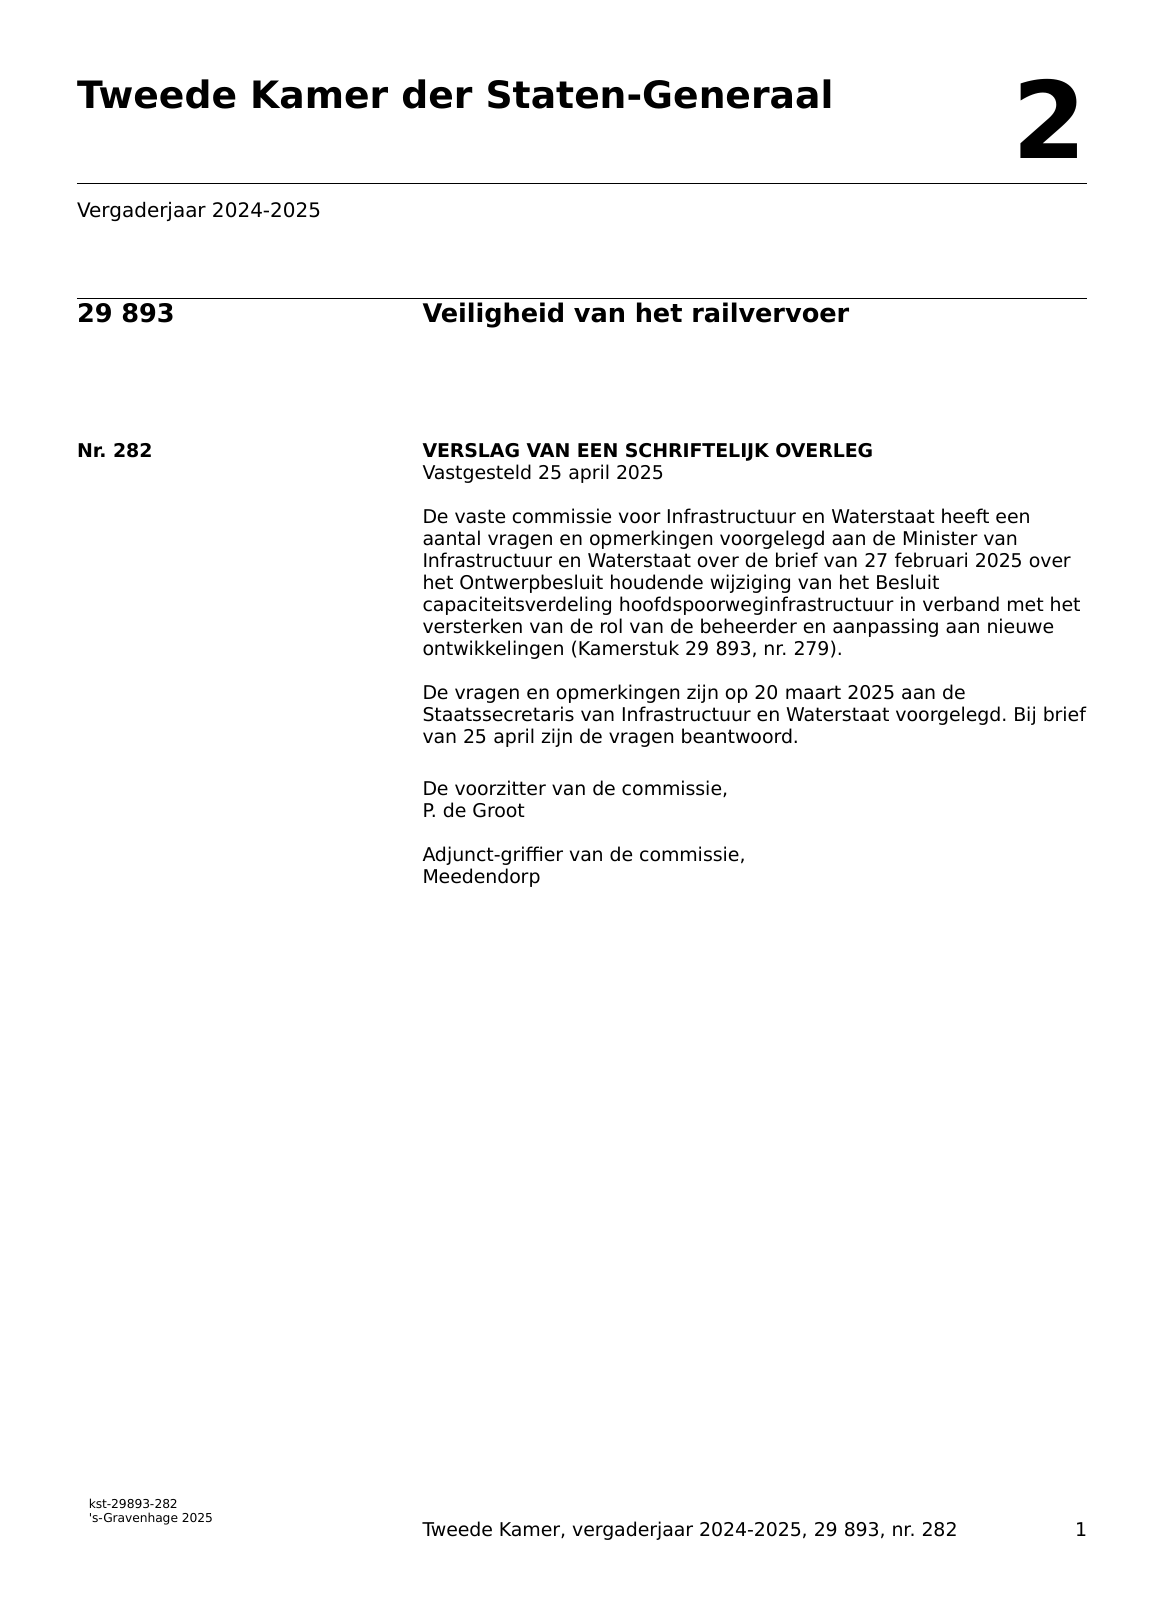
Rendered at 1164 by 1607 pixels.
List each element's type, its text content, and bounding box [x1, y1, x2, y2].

subtitle Nr. 282 VERSLAG VAN EEN SCHRIFTELIJK OVERLEG [77, 440, 1087, 462]
table_cell Vergaderjaar 2024-2025 [77, 184, 1087, 298]
table_header Tweede Kamer der Staten-Generaal [77, 59, 886, 183]
text kst-29893-282 [88, 1497, 323, 1511]
table_header 2 [886, 59, 1087, 183]
text De vaste commissie voor Infrastructuur en Waterstaat heeft een aantal vragen en opmerkingen voorgelegd aan de Minister van Infrastructuur en Waterstaat over de brief van 27 februari 2025 over het Ontwerpbesluit houdende wijziging van het Besluit capaciteitsverdeling hoofdspoorweginfrastructuur in verband met het versterken van de rol van de beheerder en aanpassing aan nieuwe ontwikkelingen (Kamerstuk 29 893, nr. 279). [422, 506, 1087, 660]
text Vastgesteld 25 april 2025 [422, 462, 1087, 484]
text De vragen en opmerkingen zijn op 20 maart 2025 aan de Staatssecretaris van Infrastructuur en Waterstaat voorgelegd. Bij brief van 25 april zijn de vragen beantwoord. [422, 682, 1087, 748]
text De voorzitter van de commissie, P. de Groot [422, 778, 1087, 822]
text 's-Gravenhage 2025 [88, 1511, 323, 1525]
subtitle 29 893 Veiligheid van het railvervoer [77, 299, 1087, 329]
text Adjunct-griffier van de commissie, Meedendorp [422, 844, 1087, 888]
